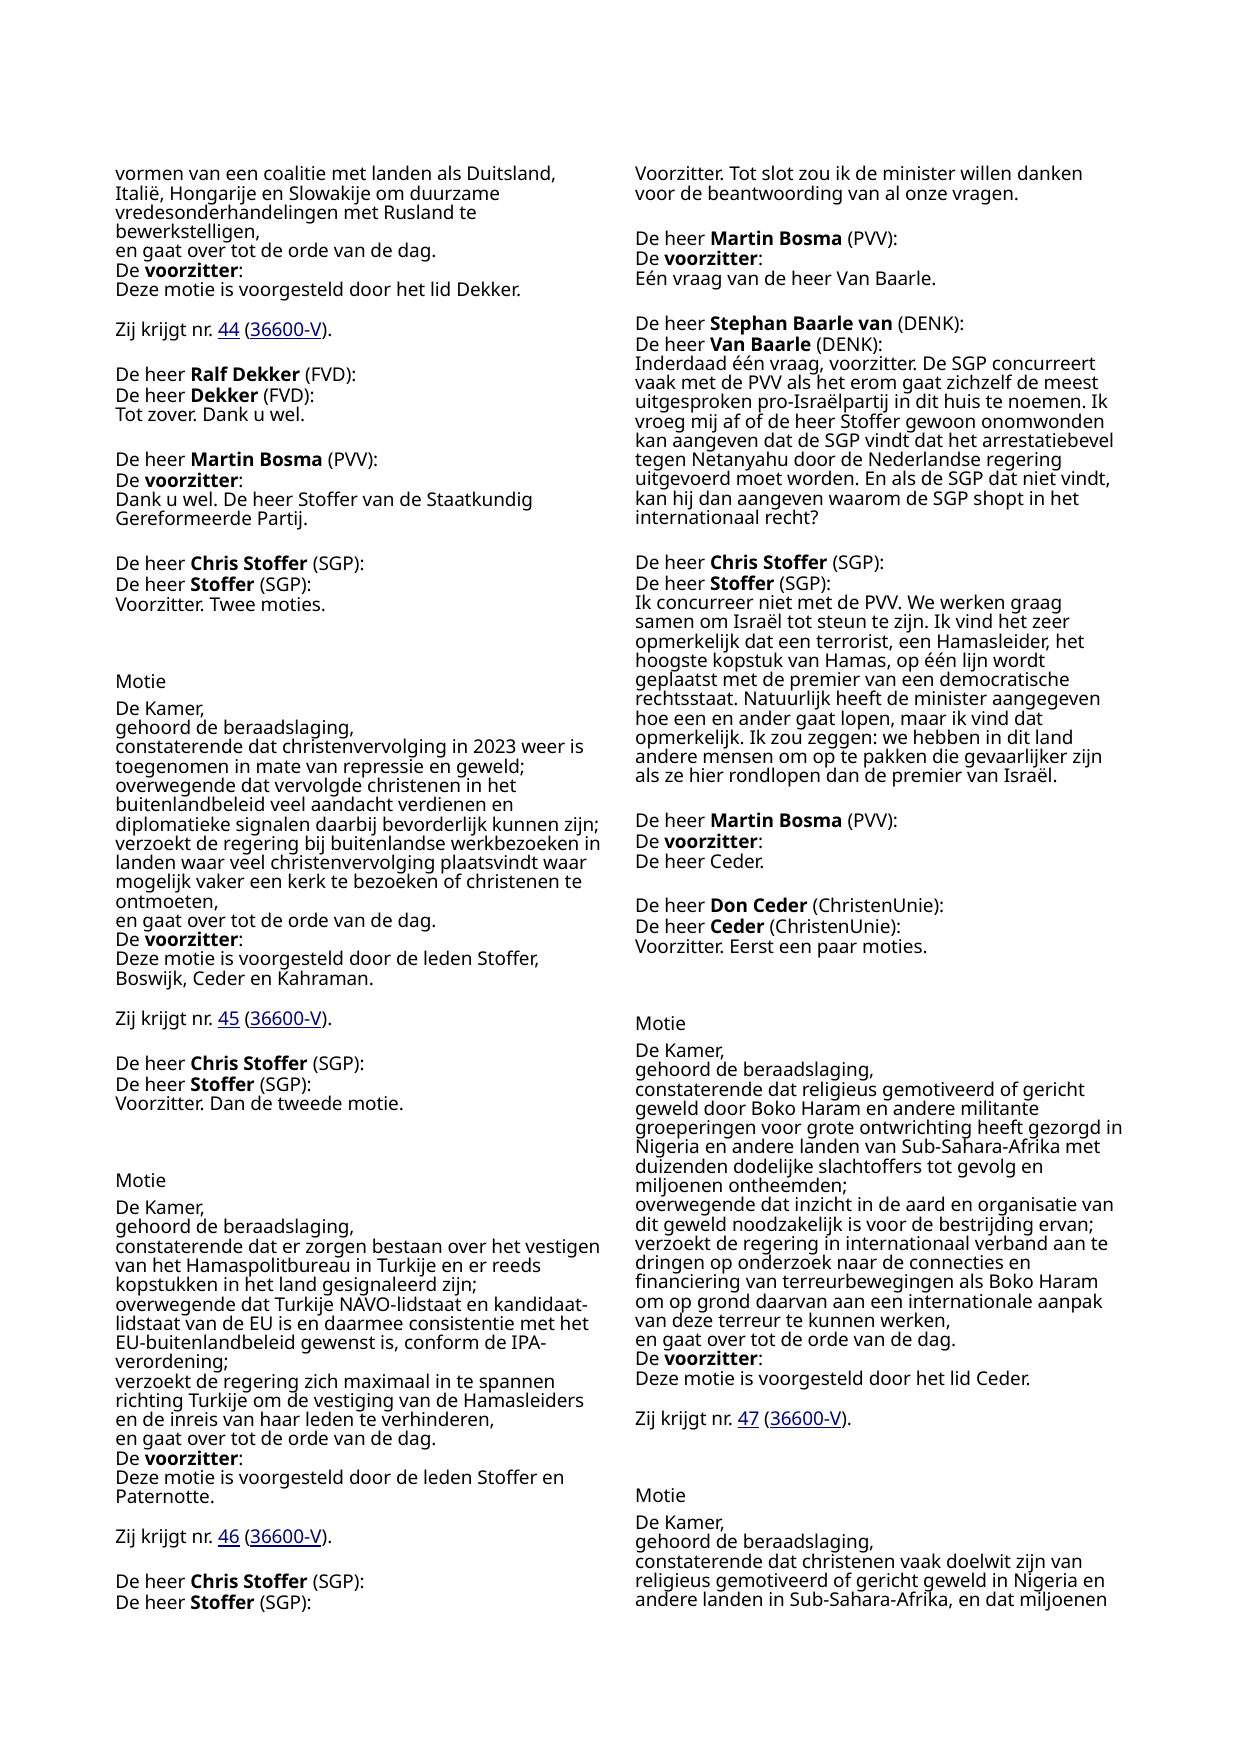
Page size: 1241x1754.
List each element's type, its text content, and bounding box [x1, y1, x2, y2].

text gehoord de beraadslaging, [115, 1218, 605, 1238]
text gehoord de beraadslaging, [635, 1533, 1125, 1553]
text Deze motie is voorgesteld door het lid Dekker. [115, 281, 605, 300]
text Dank u wel. De heer Stoffer van de Staatkundig Gereformeerde Partij. [115, 491, 605, 530]
text Zij krijgt nr. 44 (36600-V). [115, 321, 605, 340]
text en gaat over tot de orde van de dag. [115, 242, 605, 262]
text De heer Ralf Dekker (FVD): [115, 361, 605, 387]
text Zij krijgt nr. 46 (36600-V). [115, 1528, 605, 1547]
text verzoekt de regering bij buitenlandse werkbezoeken in landen waar veel christenvervolging plaatsvindt waar mogelijk vaker een kerk te bezoeken of christenen te ontmoeten, [115, 835, 605, 912]
text Motie [635, 1482, 1125, 1508]
text De voorzitter: [115, 931, 605, 950]
text De heer Stoffer (SGP): [635, 575, 1125, 594]
text constaterende dat religieus gemotiveerd of gericht geweld door Boko Haram en andere militante groeperingen voor grote ontwrichting heeft gezorgd in Nigeria en andere landen van Sub-Sahara-Afrika met duizenden dodelijke slachtoffers tot gevolg en miljoenen ontheemden; [635, 1081, 1125, 1196]
text De voorzitter: [635, 1350, 1125, 1370]
text en gaat over tot de orde van de dag. [635, 1331, 1125, 1350]
text De heer Ceder (ChristenUnie): [635, 918, 1125, 938]
text Voorzitter. Tot slot zou ik de minister willen danken voor de beantwoording van al onze vragen. [635, 165, 1125, 204]
text en gaat over tot de orde van de dag. [115, 912, 605, 931]
text en gaat over tot de orde van de dag. [115, 1430, 605, 1450]
text Tot zover. Dank u wel. [115, 406, 605, 425]
text De heer Dekker (FVD): [115, 387, 605, 406]
text De voorzitter: [115, 472, 605, 491]
text De Kamer, [115, 700, 605, 719]
text De voorzitter: [115, 262, 605, 281]
text De Kamer, [115, 1199, 605, 1218]
text Motie [115, 668, 605, 694]
text Zij krijgt nr. 47 (36600-V). [635, 1410, 1125, 1429]
text overwegende dat inzicht in de aard en organisatie van dit geweld noodzakelijk is voor de bestrijding ervan; [635, 1196, 1125, 1235]
text De heer Martin Bosma (PVV): [635, 808, 1125, 833]
text Motie [115, 1167, 605, 1193]
text Ik concurreer niet met de PVV. We werken graag samen om Israël tot steun te zijn. Ik vind het zeer opmerkelijk dat een terrorist, een Hamasleider, het hoogste kopstuk van Hamas, op één lijn wordt geplaatst met de premier van een democratische rechtsstaat. Natuurlijk heeft de minister aangegeven hoe een en ander gaat lopen, maar ik vind dat opmerkelijk. Ik zou zeggen: we hebben in dit land andere mensen om op te pakken die gevaarlijker zijn als ze hier rondlopen dan de premier van Israël. [635, 594, 1125, 787]
text constaterende dat christenvervolging in 2023 weer is toegenomen in mate van repressie en geweld; [115, 738, 605, 777]
text Deze motie is voorgesteld door de leden Stoffer en Paternotte. [115, 1469, 605, 1507]
text vormen van een coalitie met landen als Duitsland, Italië, Hongarije en Slowakije om duurzame vredesonderhandelingen met Rusland te bewerkstelligen, [115, 165, 605, 242]
text De heer Ceder. [635, 853, 1125, 872]
text constaterende dat er zorgen bestaan over het vestigen van het Hamaspolitbureau in Turkije en er reeds kopstukken in het land gesignaleerd zijn; [115, 1238, 605, 1296]
text gehoord de beraadslaging, [635, 1061, 1125, 1081]
text De heer Chris Stoffer (SGP): [115, 1568, 605, 1594]
text De heer Don Ceder (ChristenUnie): [635, 893, 1125, 918]
text Deze motie is voorgesteld door de leden Stoffer, Boswijk, Ceder en Kahraman. [115, 950, 605, 989]
text De heer Stoffer (SGP): [115, 1076, 605, 1095]
text De heer Chris Stoffer (SGP): [115, 1050, 605, 1076]
text Voorzitter. Eerst een paar moties. [635, 938, 1125, 957]
text De voorzitter: [635, 833, 1125, 853]
text Voorzitter. Dan de tweede motie. [115, 1095, 605, 1114]
text Zij krijgt nr. 45 (36600-V). [115, 1010, 605, 1029]
text Voorzitter. Twee moties. [115, 596, 605, 615]
text De heer Martin Bosma (PVV): [635, 225, 1125, 250]
text De heer Chris Stoffer (SGP): [115, 551, 605, 576]
text Inderdaad één vraag, voorzitter. De SGP concurreert vaak met de PVV als het erom gaat zichzelf de meest uitgesproken pro-Israëlpartij in dit huis te noemen. Ik vroeg mij af of de heer Stoffer gewoon onomwonden kan aangeven dat de SGP vindt dat het arrestatiebevel tegen Netanyahu door de Nederlandse regering uitgevoerd moet worden. En als de SGP dat niet vindt, kan hij dan aangeven waarom de SGP shopt in het internationaal recht? [635, 355, 1125, 528]
text De voorzitter: [115, 1450, 605, 1469]
text Deze motie is voorgesteld door het lid Ceder. [635, 1370, 1125, 1389]
text De Kamer, [635, 1042, 1125, 1061]
text De heer Martin Bosma (PVV): [115, 446, 605, 472]
text gehoord de beraadslaging, [115, 719, 605, 738]
text overwegende dat vervolgde christenen in het buitenlandbeleid veel aandacht verdienen en diplomatieke signalen daarbij bevorderlijk kunnen zijn; [115, 777, 605, 835]
text overwegende dat Turkije NAVO-lidstaat en kandidaat-lidstaat van de EU is en daarmee consistentie met het EU-buitenlandbeleid gewenst is, conform de IPA-verordening; [115, 1296, 605, 1373]
text verzoekt de regering zich maximaal in te spannen richting Turkije om de vestiging van de Hamasleiders en de inreis van haar leden te verhinderen, [115, 1373, 605, 1430]
text De Kamer, [635, 1514, 1125, 1533]
text De voorzitter: [635, 250, 1125, 270]
text De heer Stephan Baarle van (DENK): [635, 310, 1125, 336]
text constaterende dat christenen vaak doelwit zijn van religieus gemotiveerd of gericht geweld in Nigeria en andere landen in Sub-Sahara-Afrika, en dat miljoenen [635, 1553, 1125, 1610]
text De heer Chris Stoffer (SGP): [635, 549, 1125, 575]
text De heer Van Baarle (DENK): [635, 336, 1125, 355]
text Eén vraag van de heer Van Baarle. [635, 270, 1125, 289]
text De heer Stoffer (SGP): [115, 576, 605, 596]
text verzoekt de regering in internationaal verband aan te dringen op onderzoek naar de connecties en financiering van terreurbewegingen als Boko Haram om op grond daarvan aan een internationale aanpak van deze terreur te kunnen werken, [635, 1235, 1125, 1331]
text De heer Stoffer (SGP): [115, 1594, 605, 1613]
text Motie [635, 1010, 1125, 1036]
